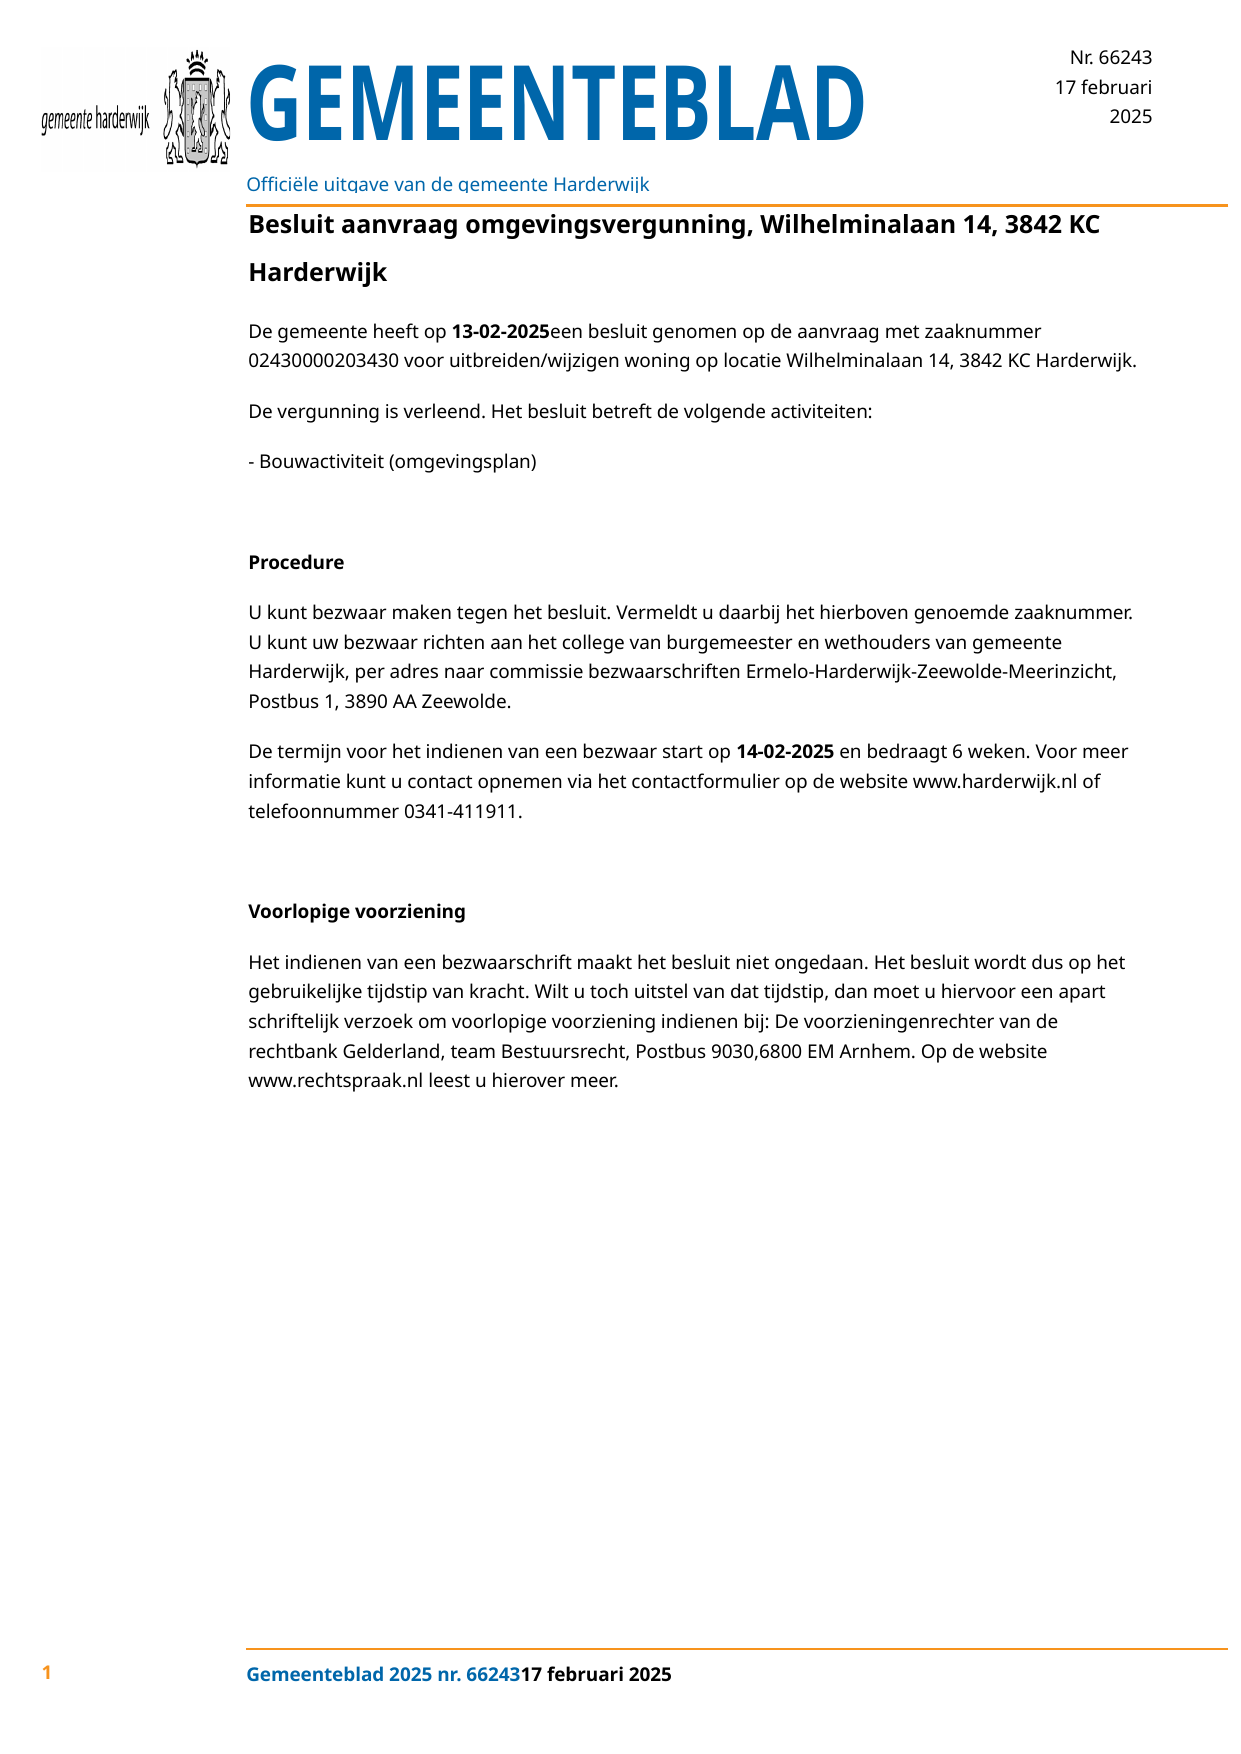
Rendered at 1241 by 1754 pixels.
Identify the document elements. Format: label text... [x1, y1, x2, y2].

text - Bouwactiviteit (omgevingsplan) [248, 448, 1152, 474]
text De vergunning is verleend. Het besluit betreft de volgende activiteiten: [248, 398, 1152, 424]
picture [41, 47, 231, 172]
text Voorlopige voorziening [248, 899, 1152, 924]
text Besluit aanvraag omgevingsvergunning, Wilhelminalaan 14, 3842 KC Harderwijk [248, 207, 1152, 288]
text De gemeente heeft op 13-02-2025een besluit genomen op de aanvraag met zaaknummer 02430000203430 voor uitbreiden/wijzigen woning op locatie Wilhelminalaan 14, 3842 KC Harderwijk. [248, 318, 1152, 373]
text U kunt bezwaar maken tegen het besluit. Vermeldt u daarbij het hierboven genoemde zaaknummer. U kunt uw bezwaar richten aan het college van burgemeester en wethouders van gemeente Harderwijk, per adres naar commissie bezwaarschriften Ermelo-Harderwijk-Zeewolde-Meerinzicht, Postbus 1, 3890 AA Zeewolde. [248, 599, 1152, 714]
text Procedure [248, 549, 1152, 575]
text Het indienen van een bezwaarschrift maakt het besluit niet ongedaan. Het besluit wordt dus op het gebruikelijke tijdstip van kracht. Wilt u toch uitstel van dat tijdstip, dan moet u hiervoor een apart schriftelijk verzoek om voorlopige voorziening indienen bij: De voorzieningenrechter van de rechtbank Gelderland, team Bestuursrecht, Postbus 9030,6800 EM Arnhem. Op de website www.rechtspraak.nl leest u hierover meer. [248, 949, 1152, 1093]
text De termijn voor het indienen van een bezwaar start op 14-02-2025 en bedraagt 6 weken. Voor meer informatie kunt u contact opnemen via het contactformulier op de website www.harderwijk.nl of telefoonnummer 0341-411911. [248, 739, 1152, 824]
